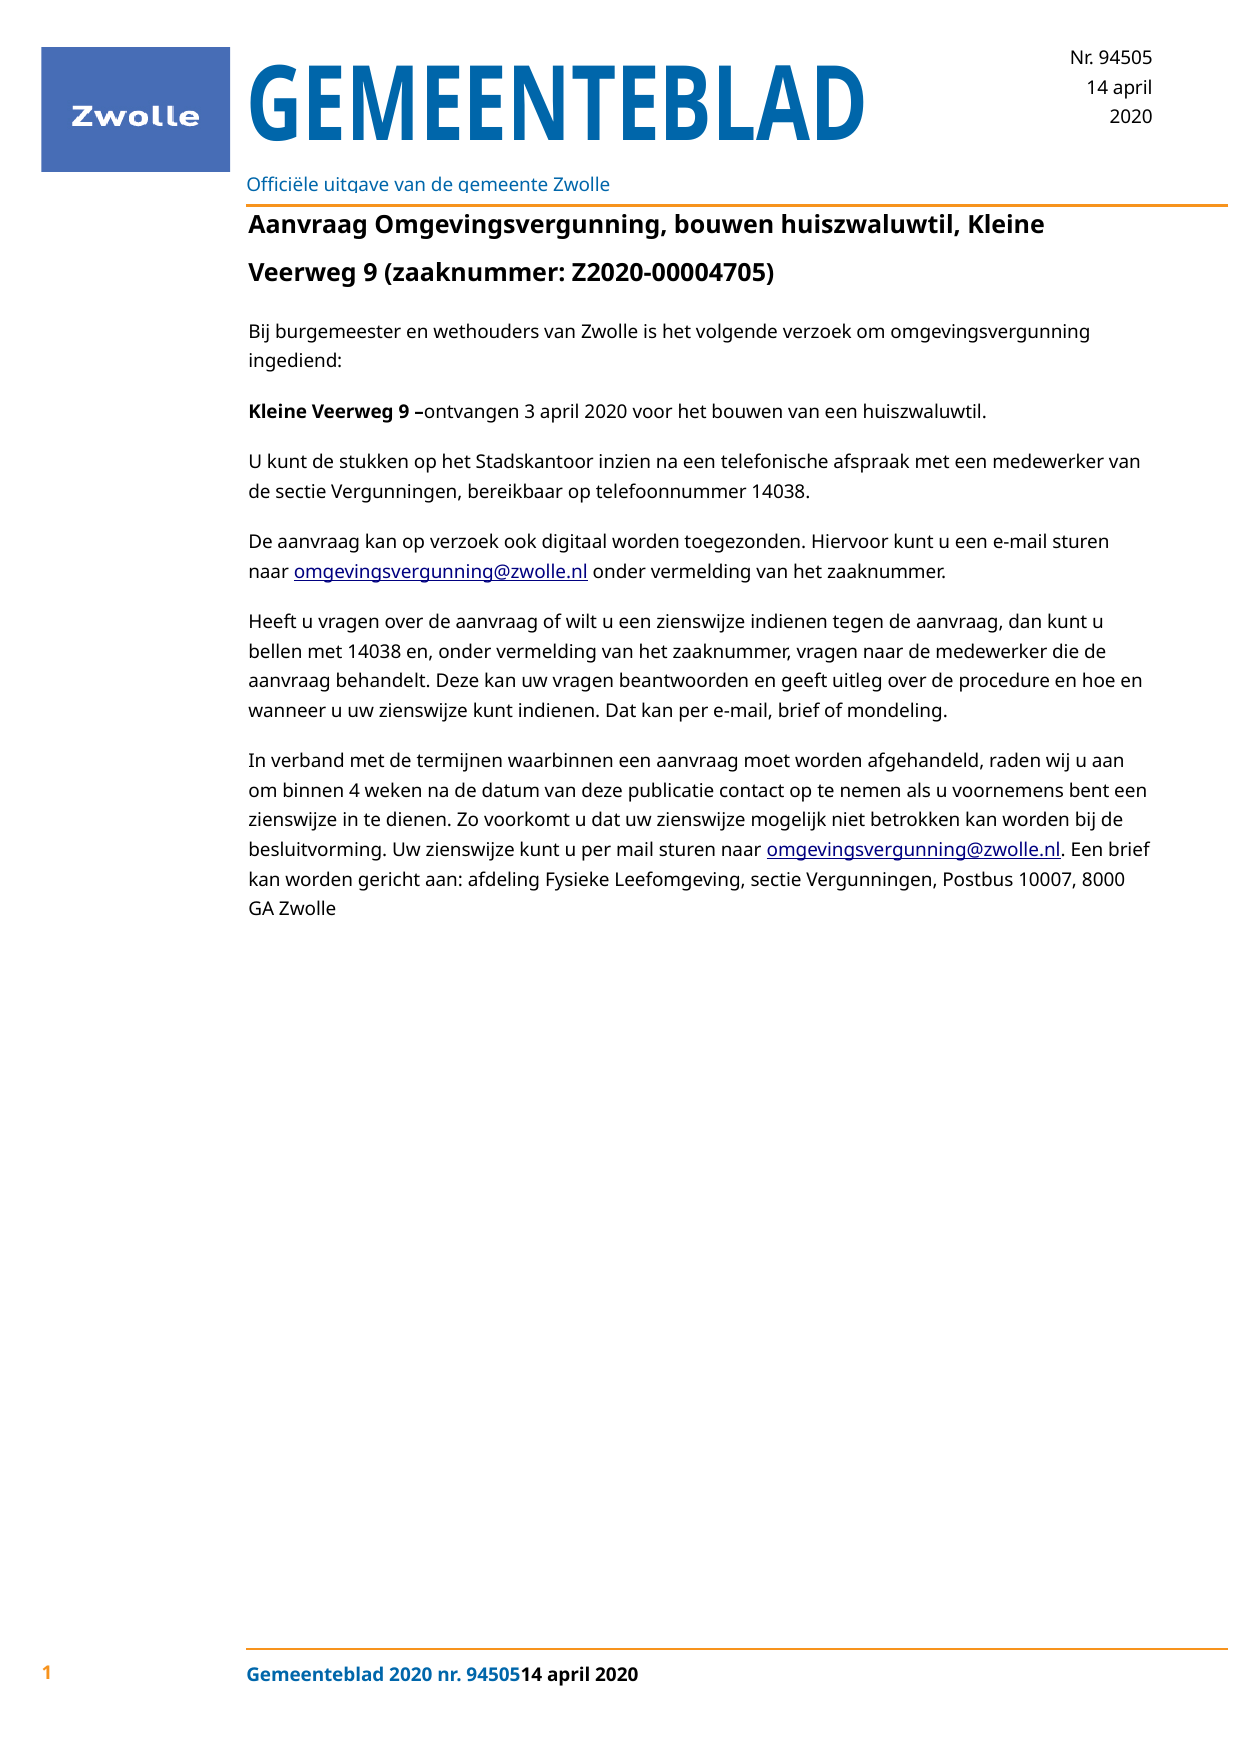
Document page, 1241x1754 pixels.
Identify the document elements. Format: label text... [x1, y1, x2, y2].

text Aanvraag Omgevingsvergunning, bouwen huiszwaluwtil, Kleine Veerweg 9 (zaaknummer: Z2020-00004705) [248, 207, 1152, 288]
text In verband met de termijnen waarbinnen een aanvraag moet worden afgehandeld, raden wij u aan om binnen 4 weken na de datum van deze publicatie contact op te nemen als u voornemens bent een zienswijze in te dienen. Zo voorkomt u dat uw zienswijze mogelijk niet betrokken kan worden bij de besluitvorming. Uw zienswijze kunt u per mail sturen naar omgevingsvergunning@zwolle.nl. Een brief kan worden gericht aan: afdeling Fysieke Leefomgeving, sectie Vergunningen, Postbus 10007, 8000 GA Zwolle [248, 747, 1152, 921]
text De aanvraag kan op verzoek ook digitaal worden toegezonden. Hiervoor kunt u een e-mail sturen naar omgevingsvergunning@zwolle.nl onder vermelding van het zaaknummer. [248, 528, 1152, 584]
text Heeft u vragen over de aanvraag of wilt u een zienswijze indienen tegen de aanvraag, dan kunt u bellen met 14038 en, onder vermelding van het zaaknummer, vragen naar de medewerker die de aanvraag behandelt. Deze kan uw vragen beantwoorden en geeft uitleg over de procedure en hoe en wanneer u uw zienswijze kunt indienen. Dat kan per e-mail, brief of mondeling. [248, 608, 1152, 723]
text U kunt de stukken op het Stadskantoor inzien na een telefonische afspraak met een medewerker van de sectie Vergunningen, bereikbaar op telefoonnummer 14038. [248, 448, 1152, 504]
text Bij burgemeester en wethouders van Zwolle is het volgende verzoek om omgevingsvergunning ingediend: [248, 318, 1152, 373]
picture [41, 47, 231, 172]
text Kleine Veerweg 9 –ontvangen 3 april 2020 voor het bouwen van een huiszwaluwtil. [248, 398, 1152, 424]
